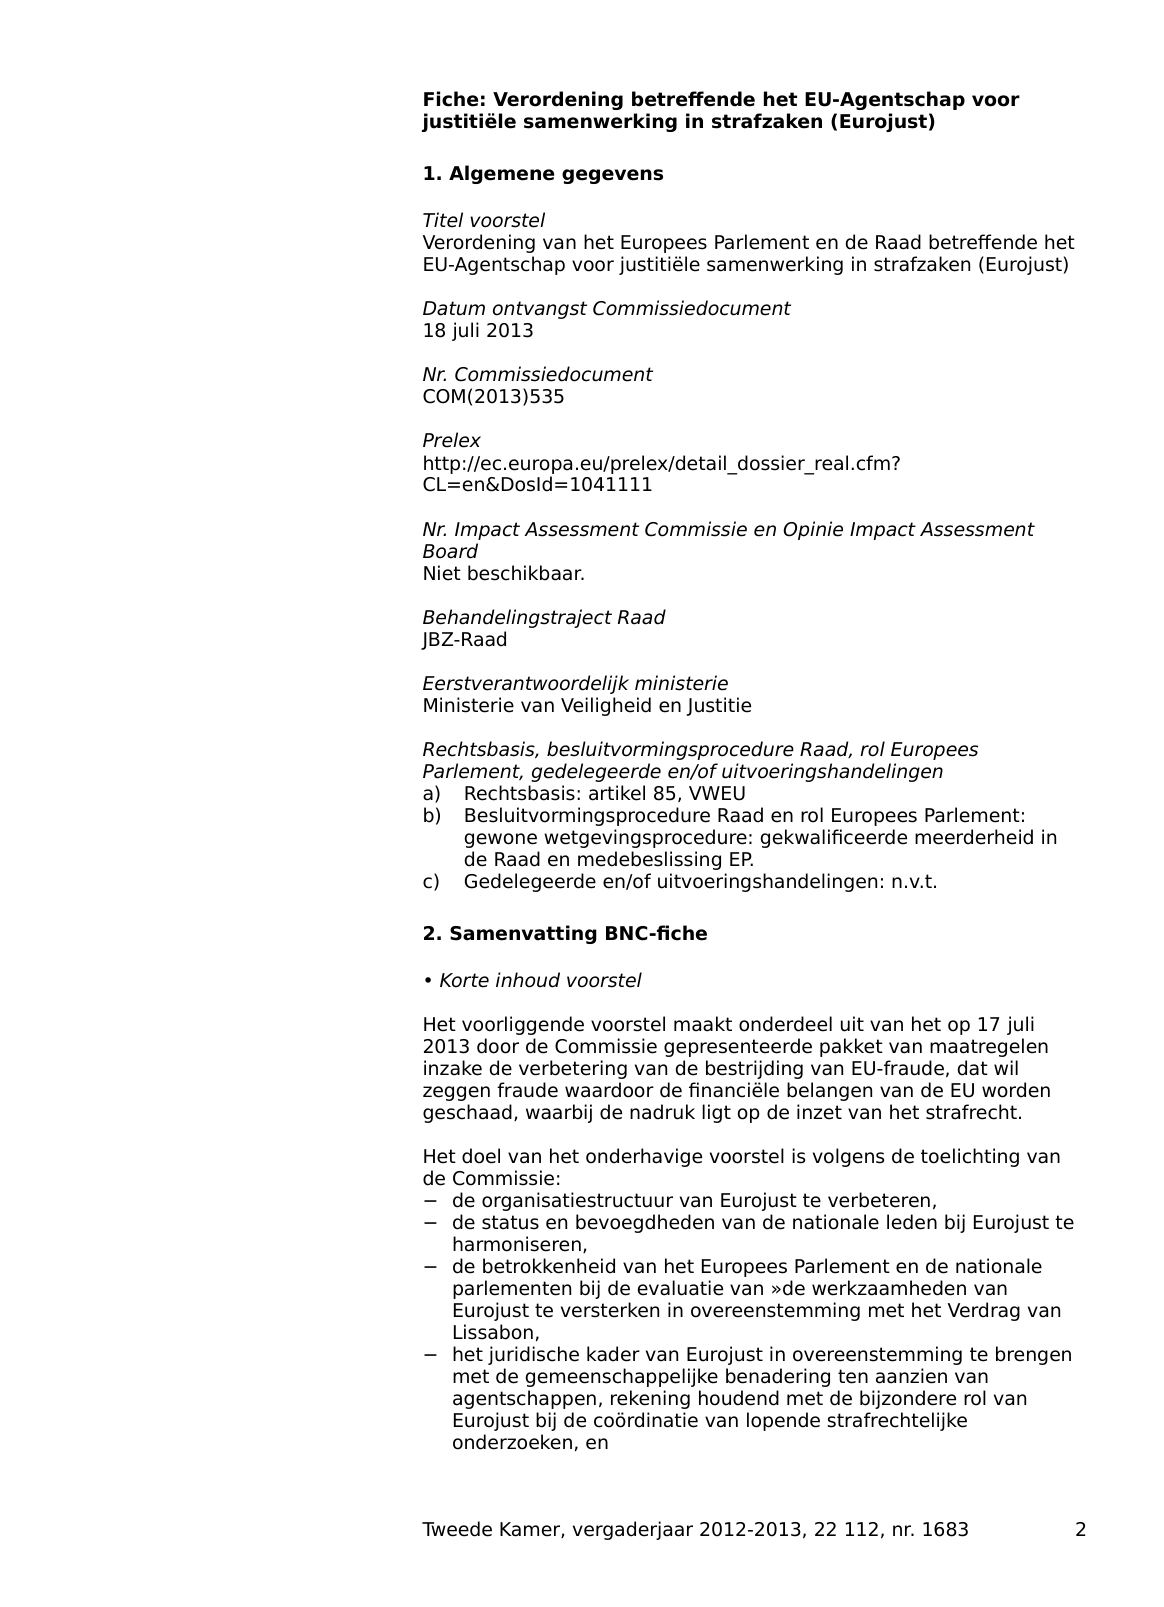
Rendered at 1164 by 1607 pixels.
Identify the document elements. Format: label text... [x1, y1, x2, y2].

text Titel voorstel [422, 210, 1087, 232]
text − de organisatiestructuur van Eurojust te verbeteren, [422, 1190, 1087, 1212]
text Eerstverantwoordelijk ministerie [422, 673, 1087, 695]
text a) Rechtsbasis: artikel 85, VWEU [422, 783, 1087, 805]
text Datum ontvangst Commissiedocument [422, 298, 1087, 320]
text Nr. Commissiedocument [422, 364, 1087, 386]
text Nr. Impact Assessment Commissie en Opinie Impact Assessment Board [422, 518, 1087, 562]
text c) Gedelegeerde en/of uitvoeringshandelingen: n.v.t. [422, 871, 1087, 893]
text Niet beschikbaar. [422, 562, 1087, 584]
subtitle • Korte inhoud voorstel [422, 970, 1087, 992]
text Het doel van het onderhavige voorstel is volgens de toelichting van de Commissie: [422, 1146, 1087, 1190]
subtitle Fiche: Verordening betreffende het EU-Agentschap voor justitiële samenwerking in strafzaken (Eurojust) [422, 89, 1087, 133]
text JBZ-Raad [422, 629, 1087, 651]
text − de betrokkenheid van het Europees Parlement en de nationale parlementen bij de evaluatie van »de werkzaamheden van Eurojust te versterken in overeenstemming met het Verdrag van Lissabon, [422, 1256, 1087, 1344]
subtitle 1. Algemene gegevens [422, 163, 1087, 185]
text Behandelingstraject Raad [422, 607, 1087, 629]
text Rechtsbasis, besluitvormingsprocedure Raad, rol Europees Parlement, gedelegeerde en/of uitvoeringshandelingen [422, 739, 1087, 783]
text Het voorliggende voorstel maakt onderdeel uit van het op 17 juli 2013 door de Commissie gepresenteerde pakket van maatregelen inzake de verbetering van de bestrijding van EU-fraude, dat wil zeggen fraude waardoor de financiële belangen van de EU worden geschaad, waarbij de nadruk ligt op de inzet van het strafrecht. [422, 1014, 1087, 1124]
text b) Besluitvormingsprocedure Raad en rol Europees Parlement: gewone wetgevingsprocedure: gekwalificeerde meerderheid in de Raad en medebeslissing EP. [422, 805, 1087, 871]
text − het juridische kader van Eurojust in overeenstemming te brengen met de gemeenschappelijke benadering ten aanzien van agentschappen, rekening houdend met de bijzondere rol van Eurojust bij de coördinatie van lopende strafrechtelijke onderzoeken, en [422, 1344, 1087, 1454]
text Verordening van het Europees Parlement en de Raad betreffende het EU-Agentschap voor justitiële samenwerking in strafzaken (Eurojust) [422, 232, 1087, 276]
text http://ec.europa.eu/prelex/detail_dossier_real.cfm?CL=en&DosId=1041111 [422, 452, 1087, 496]
text Ministerie van Veiligheid en Justitie [422, 695, 1087, 717]
text COM(2013)535 [422, 386, 1087, 408]
subtitle 2. Samenvatting BNC-fiche [422, 923, 1087, 945]
text − de status en bevoegdheden van de nationale leden bij Eurojust te harmoniseren, [422, 1212, 1087, 1256]
text Prelex [422, 430, 1087, 452]
text 18 juli 2013 [422, 320, 1087, 342]
